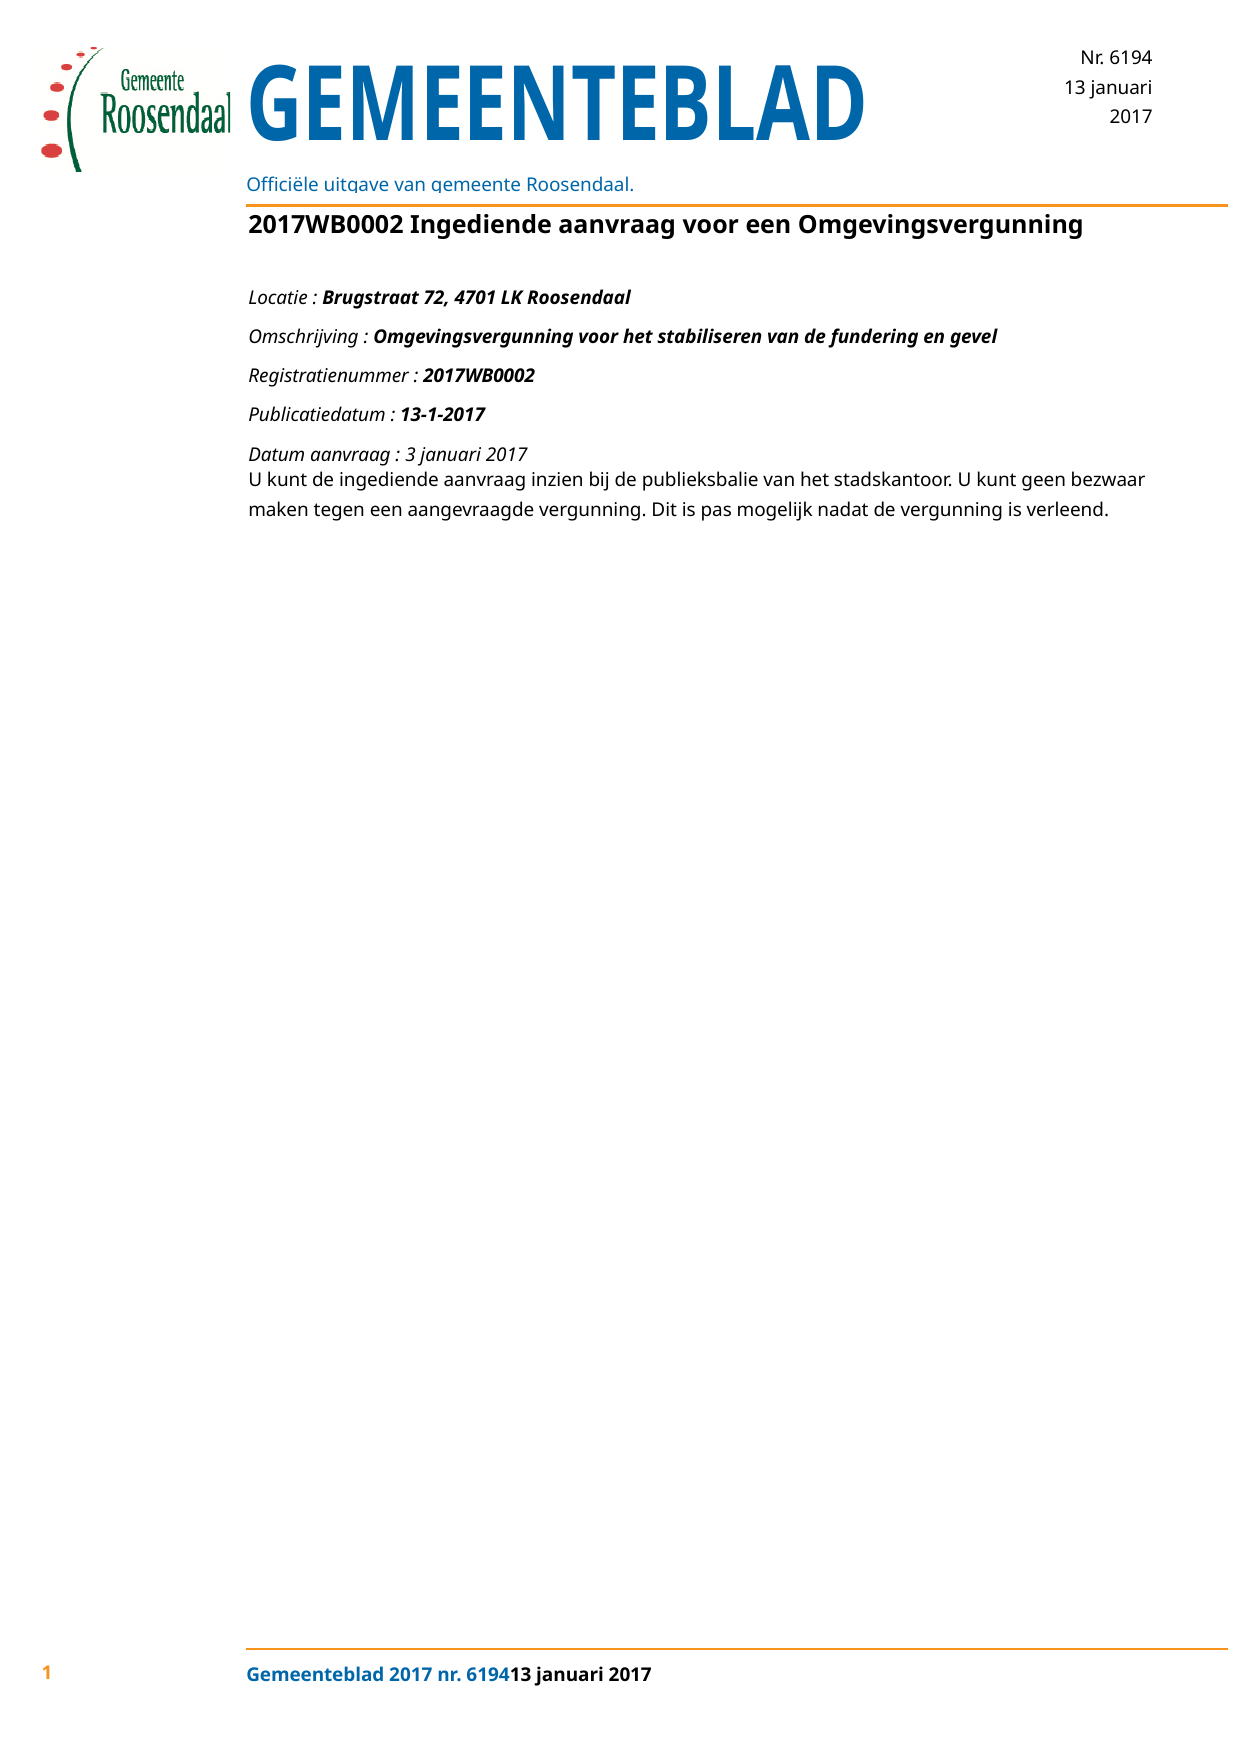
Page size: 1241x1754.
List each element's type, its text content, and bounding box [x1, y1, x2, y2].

text Locatie : Brugstraat 72, 4701 LK Roosendaal [248, 284, 1152, 309]
picture [41, 47, 231, 172]
text Registratienummer : 2017WB0002 [248, 362, 1152, 388]
text U kunt de ingediende aanvraag inzien bij de publieksbalie van het stadskantoor. U kunt geen bezwaar maken tegen een aangevraagde vergunning. Dit is pas mogelijk nadat de vergunning is verleend. [248, 467, 1152, 522]
text Omschrijving : Omgevingsvergunning voor het stabiliseren van de fundering en gevel [248, 323, 1152, 349]
text Datum aanvraag : 3 januari 2017 [248, 441, 1152, 467]
text Publicatiedatum : 13-1-2017 [248, 402, 1152, 427]
text 2017WB0002 Ingediende aanvraag voor een Omgevingsvergunning [248, 207, 1152, 241]
